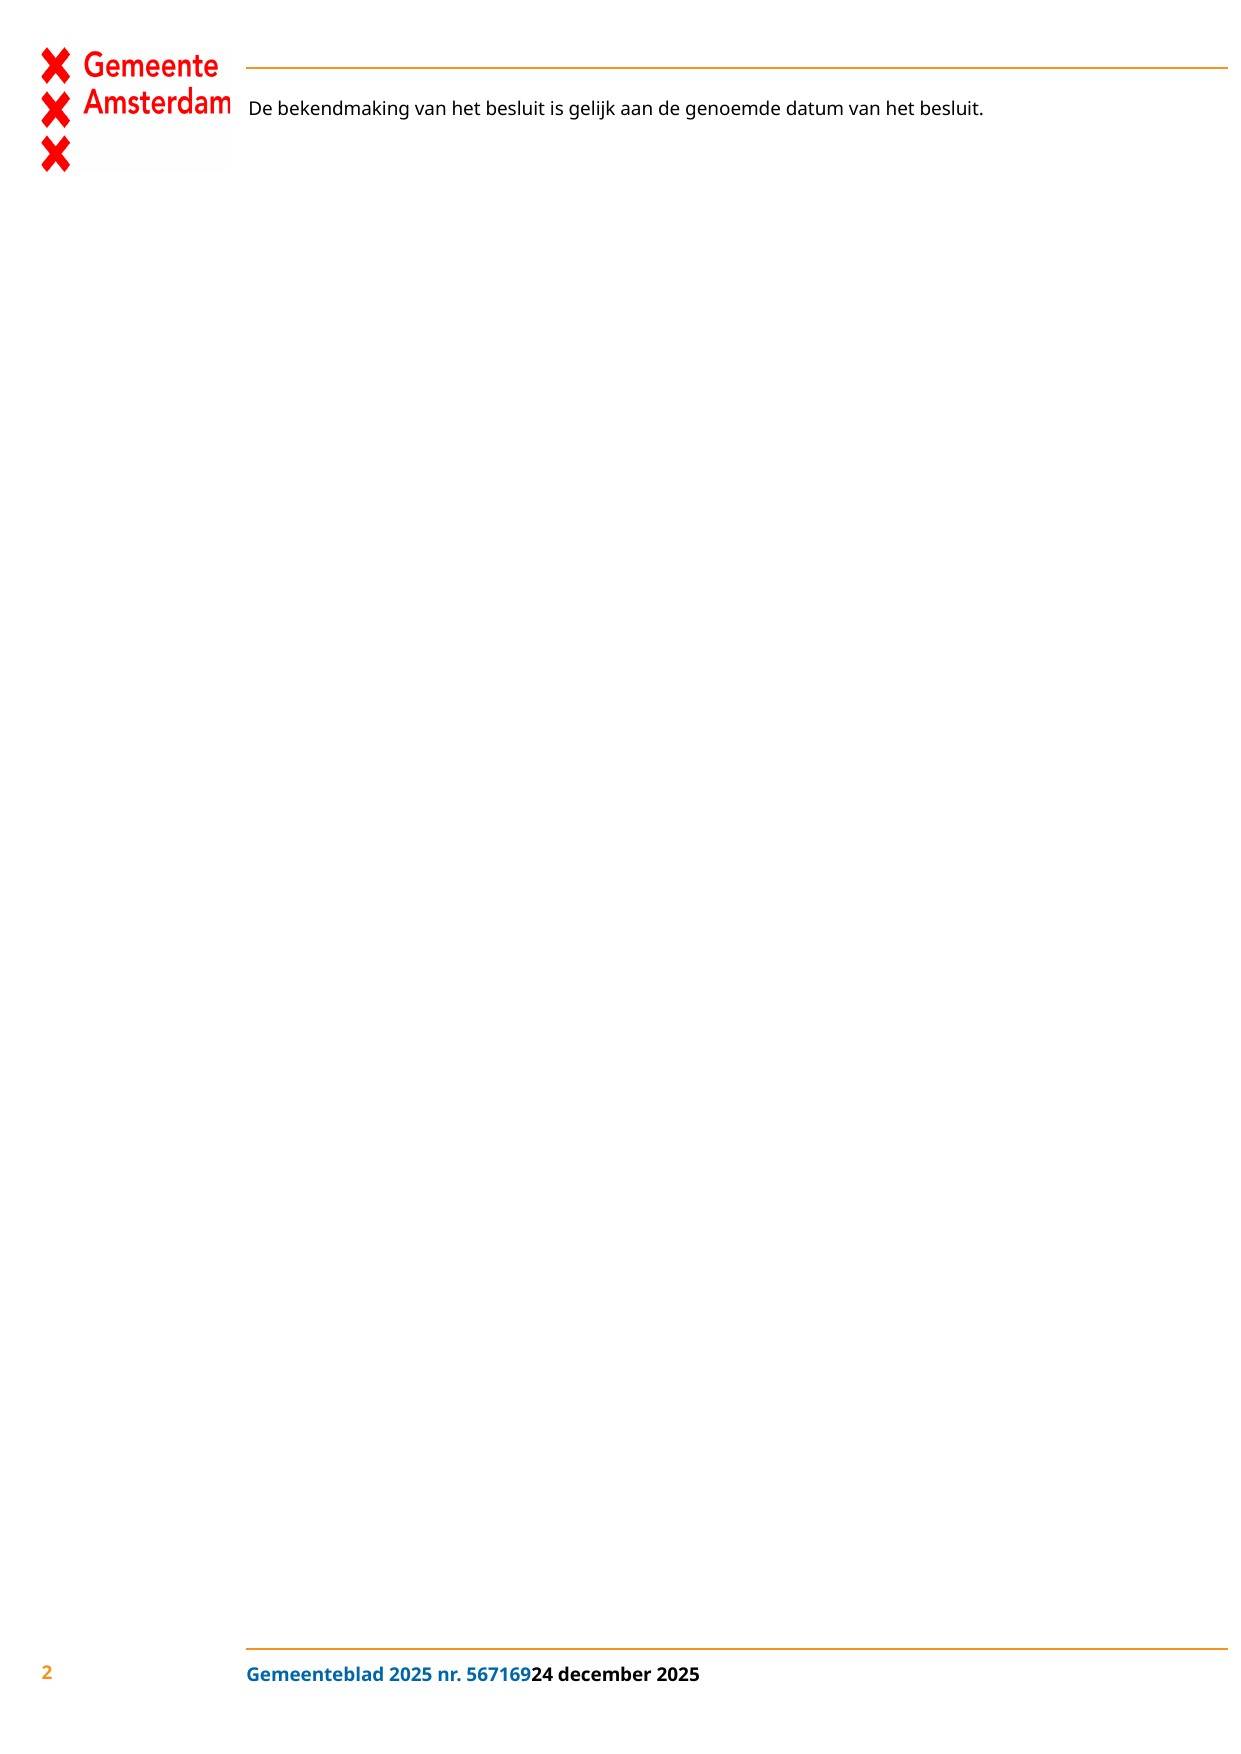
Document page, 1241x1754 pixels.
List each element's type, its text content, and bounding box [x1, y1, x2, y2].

text De bekendmaking van het besluit is gelijk aan de genoemde datum van het besluit. [248, 95, 1152, 121]
picture [41, 47, 231, 172]
